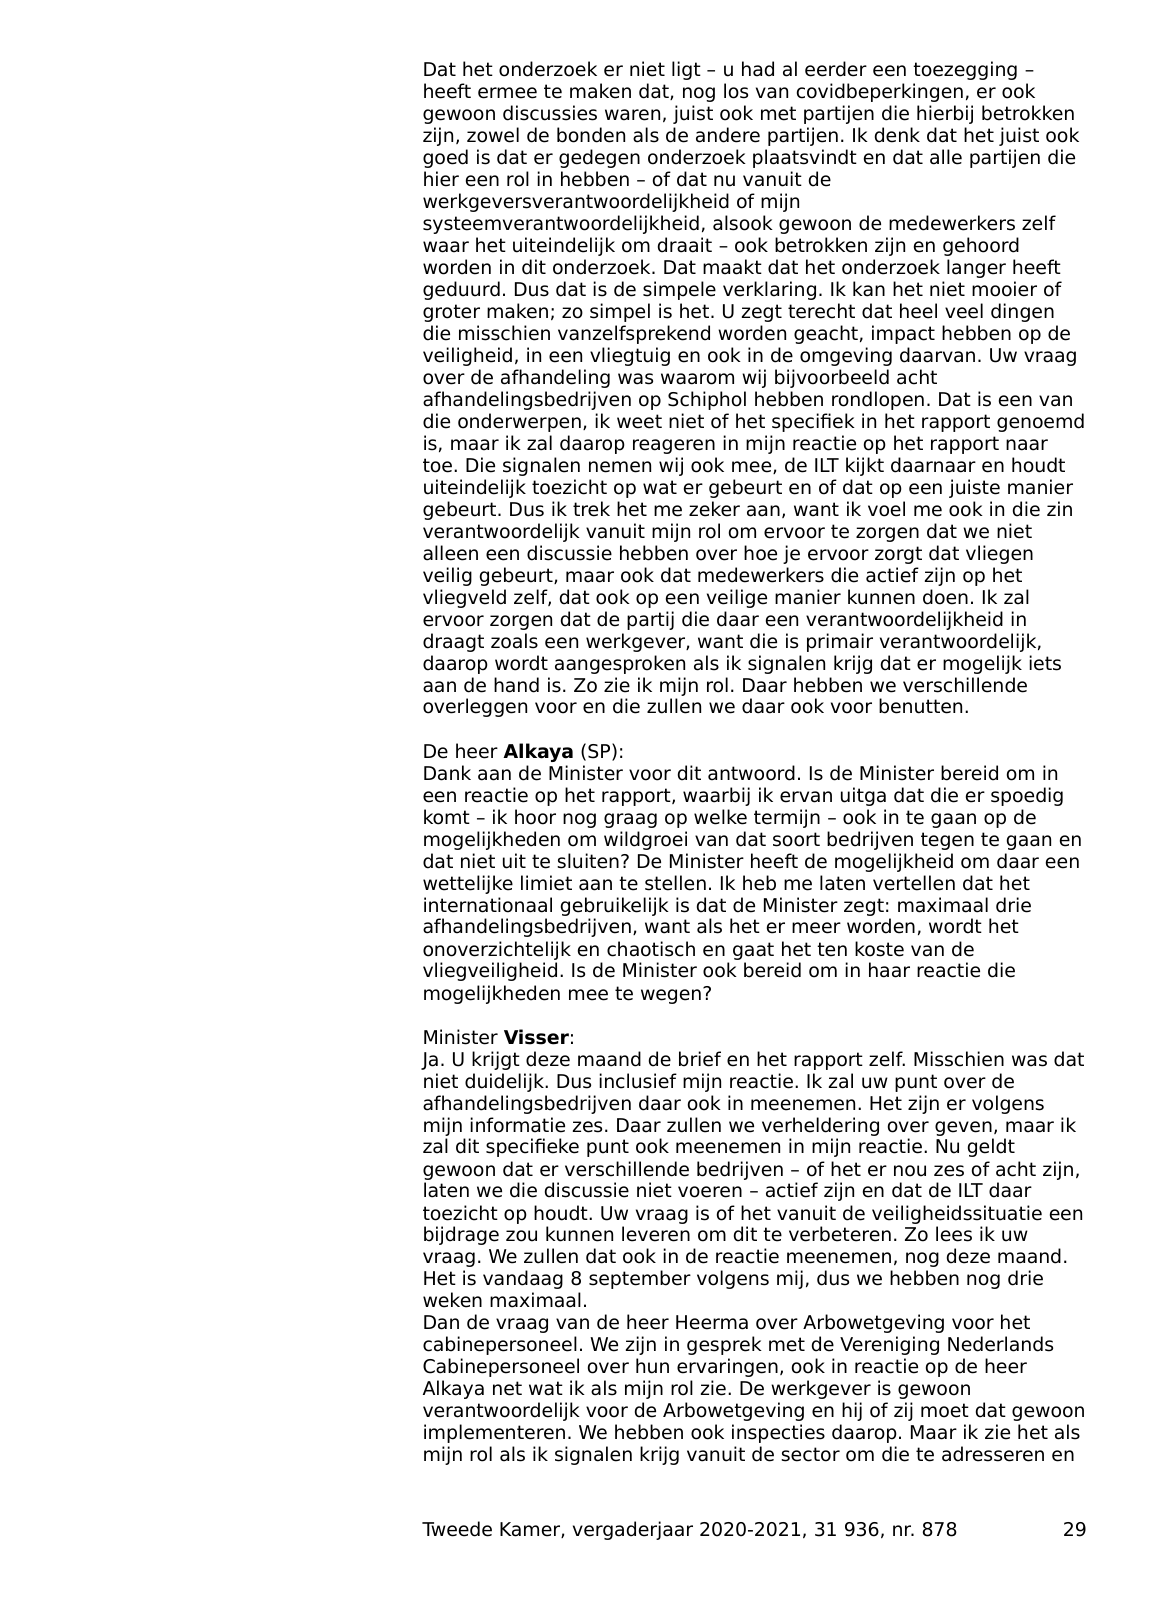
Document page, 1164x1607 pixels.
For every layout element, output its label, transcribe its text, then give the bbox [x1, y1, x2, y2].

text Ja. U krijgt deze maand de brief en het rapport zelf. Misschien was dat niet duidelijk. Dus inclusief mijn reactie. Ik zal uw punt over de afhandelingsbedrijven daar ook in meenemen. Het zijn er volgens mijn informatie zes. Daar zullen we verheldering over geven, maar ik zal dit specifieke punt ook meenemen in mijn reactie. Nu geldt gewoon dat er verschillende bedrijven – of het er nou zes of acht zijn, laten we die discussie niet voeren – actief zijn en dat de ILT daar toezicht op houdt. Uw vraag is of het vanuit de veiligheidssituatie een bijdrage zou kunnen leveren om dit te verbeteren. Zo lees ik uw vraag. We zullen dat ook in de reactie meenemen, nog deze maand. Het is vandaag 8 september volgens mij, dus we hebben nog drie weken maximaal. [422, 1048, 1087, 1312]
text De heer Alkaya (SP): [422, 741, 1087, 763]
text Dan de vraag van de heer Heerma over Arbowetgeving voor het cabinepersoneel. We zijn in gesprek met de Vereniging Nederlands Cabinepersoneel over hun ervaringen, ook in reactie op de heer Alkaya net wat ik als mijn rol zie. De werkgever is gewoon verantwoordelijk voor de Arbowetgeving en hij of zij moet dat gewoon implementeren. We hebben ook inspecties daarop. Maar ik zie het als mijn rol als ik signalen krijg vanuit de sector om die te adresseren en [422, 1312, 1087, 1466]
text Minister Visser: [422, 1027, 1087, 1048]
text Dat het onderzoek er niet ligt – u had al eerder een toezegging – heeft ermee te maken dat, nog los van covidbeperkingen, er ook gewoon discussies waren, juist ook met partijen die hierbij betrokken zijn, zowel de bonden als de andere partijen. Ik denk dat het juist ook goed is dat er gedegen onderzoek plaatsvindt en dat alle partijen die hier een rol in hebben – of dat nu vanuit de werkgeversverantwoordelijkheid of mijn systeemverantwoordelijkheid, alsook gewoon de medewerkers zelf waar het uiteindelijk om draait – ook betrokken zijn en gehoord worden in dit onderzoek. Dat maakt dat het onderzoek langer heeft geduurd. Dus dat is de simpele verklaring. Ik kan het niet mooier of groter maken; zo simpel is het. U zegt terecht dat heel veel dingen die misschien vanzelfsprekend worden geacht, impact hebben op de veiligheid, in een vliegtuig en ook in de omgeving daarvan. Uw vraag over de afhandeling was waarom wij bijvoorbeeld acht afhandelingsbedrijven op Schiphol hebben rondlopen. Dat is een van die onderwerpen, ik weet niet of het specifiek in het rapport genoemd is, maar ik zal daarop reageren in mijn reactie op het rapport naar toe. Die signalen nemen wij ook mee, de ILT kijkt daarnaar en houdt uiteindelijk toezicht op wat er gebeurt en of dat op een juiste manier gebeurt. Dus ik trek het me zeker aan, want ik voel me ook in die zin verantwoordelijk vanuit mijn rol om ervoor te zorgen dat we niet alleen een discussie hebben over hoe je ervoor zorgt dat vliegen veilig gebeurt, maar ook dat medewerkers die actief zijn op het vliegveld zelf, dat ook op een veilige manier kunnen doen. Ik zal ervoor zorgen dat de partij die daar een verantwoordelijkheid in draagt zoals een werkgever, want die is primair verantwoordelijk, daarop wordt aangesproken als ik signalen krijg dat er mogelijk iets aan de hand is. Zo zie ik mijn rol. Daar hebben we verschillende overleggen voor en die zullen we daar ook voor benutten. [422, 59, 1087, 718]
text Dank aan de Minister voor dit antwoord. Is de Minister bereid om in een reactie op het rapport, waarbij ik ervan uitga dat die er spoedig komt – ik hoor nog graag op welke termijn – ook in te gaan op de mogelijkheden om wildgroei van dat soort bedrijven tegen te gaan en dat niet uit te sluiten? De Minister heeft de mogelijkheid om daar een wettelijke limiet aan te stellen. Ik heb me laten vertellen dat het internationaal gebruikelijk is dat de Minister zegt: maximaal drie afhandelingsbedrijven, want als het er meer worden, wordt het onoverzichtelijk en chaotisch en gaat het ten koste van de vliegveiligheid. Is de Minister ook bereid om in haar reactie die mogelijkheden mee te wegen? [422, 763, 1087, 1004]
